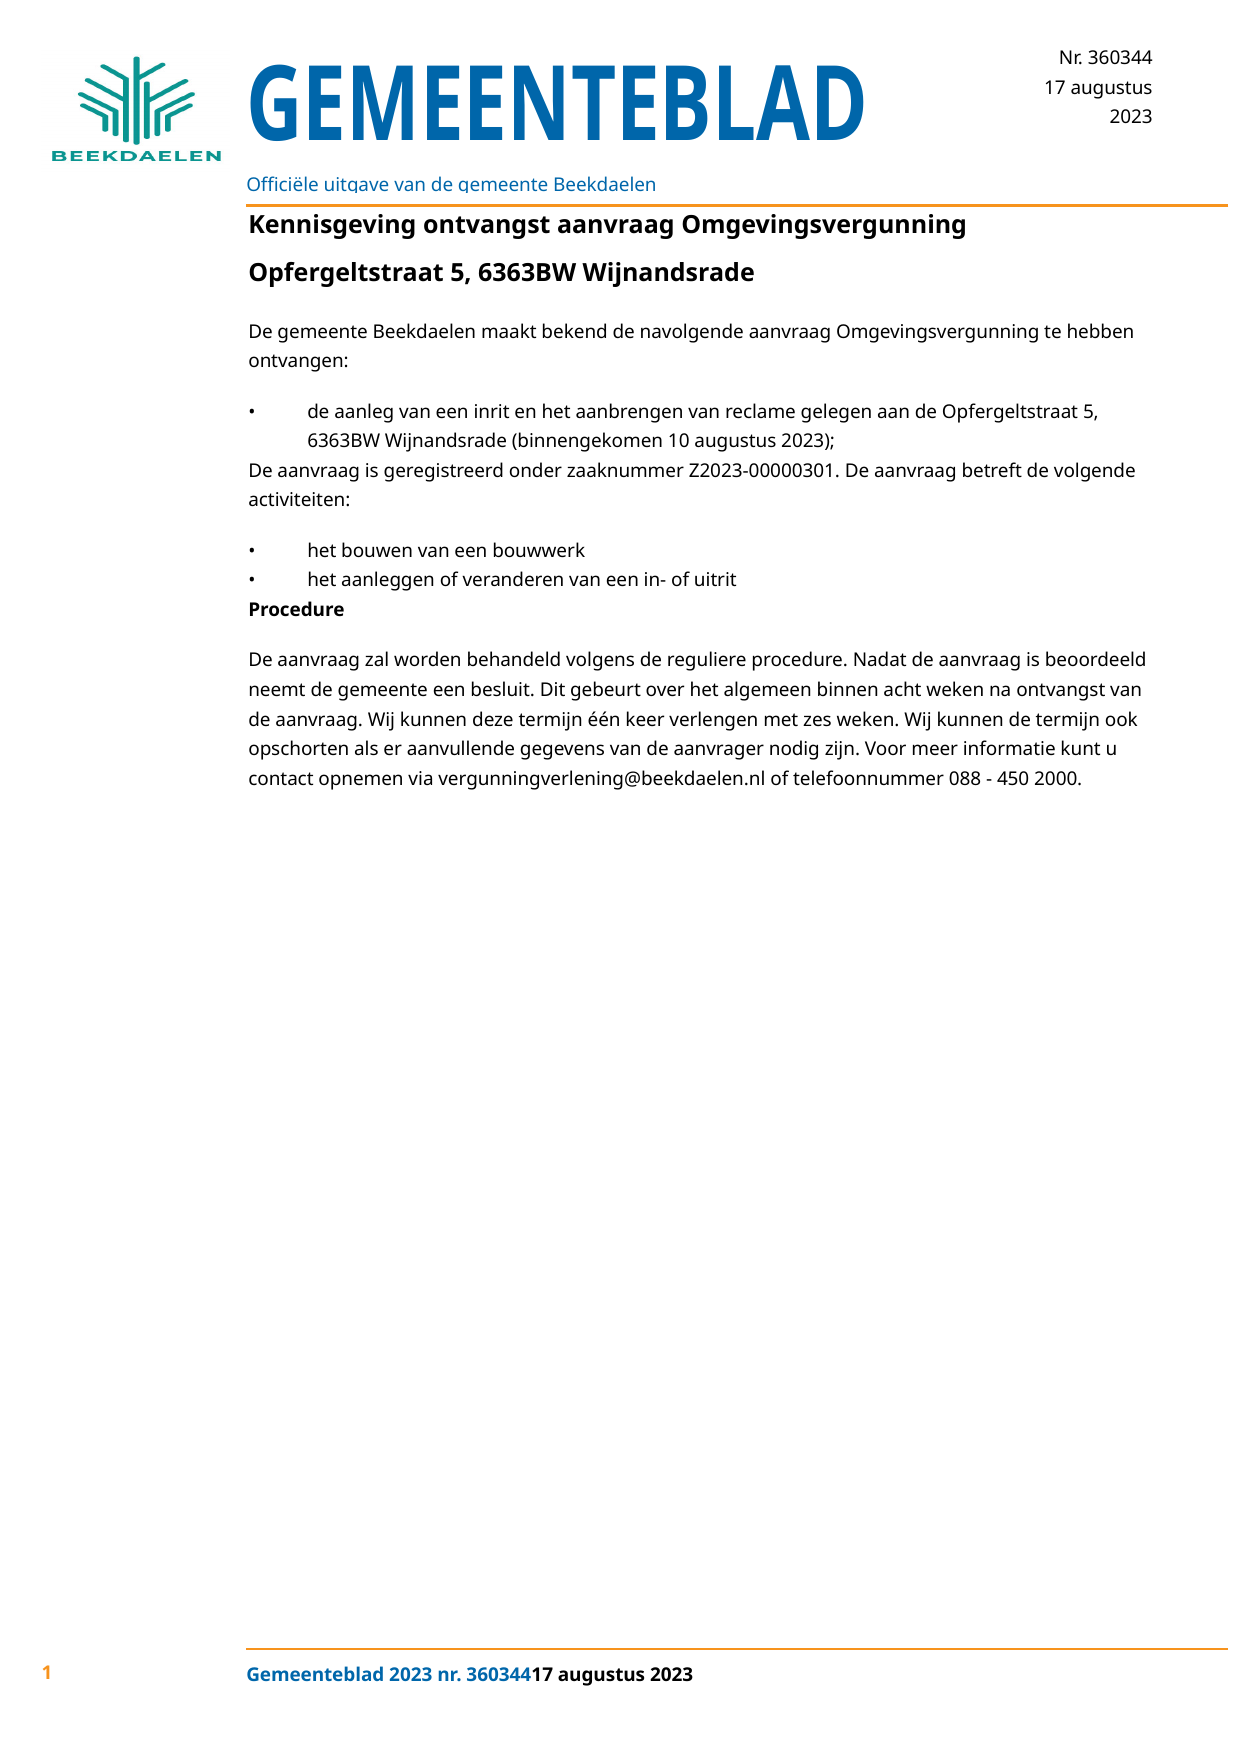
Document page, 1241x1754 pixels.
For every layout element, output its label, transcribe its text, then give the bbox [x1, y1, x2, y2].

list het bouwen van een bouwwerk [248, 537, 1152, 563]
text De aanvraag zal worden behandeld volgens de reguliere procedure. Nadat de aanvraag is beoordeeld neemt de gemeente een besluit. Dit gebeurt over het algemeen binnen acht weken na ontvangst van de aanvraag. Wij kunnen deze termijn één keer verlengen met zes weken. Wij kunnen de termijn ook opschorten als er aanvullende gegevens van de aanvrager nodig zijn. Voor meer informatie kunt u contact opnemen via vergunningverlening@beekdaelen.nl of telefoonnummer 088 - 450 2000. [248, 647, 1152, 791]
text Kennisgeving ontvangst aanvraag Omgevingsvergunning Opfergeltstraat 5, 6363BW Wijnandsrade [248, 207, 1152, 288]
text De aanvraag is geregistreerd onder zaaknummer Z2023-00000301. De aanvraag betreft de volgende activiteiten: [248, 457, 1152, 512]
text Procedure [248, 596, 1152, 622]
text De gemeente Beekdaelen maakt bekend de navolgende aanvraag Omgevingsvergunning te hebben ontvangen: [248, 318, 1152, 373]
picture [41, 47, 231, 172]
list het aanleggen of veranderen van een in- of uitrit [248, 567, 1152, 592]
list de aanleg van een inrit en het aanbrengen van reclame gelegen aan de Opfergeltstraat 5, 6363BW Wijnandsrade (binnengekomen 10 augustus 2023); [248, 398, 1152, 453]
